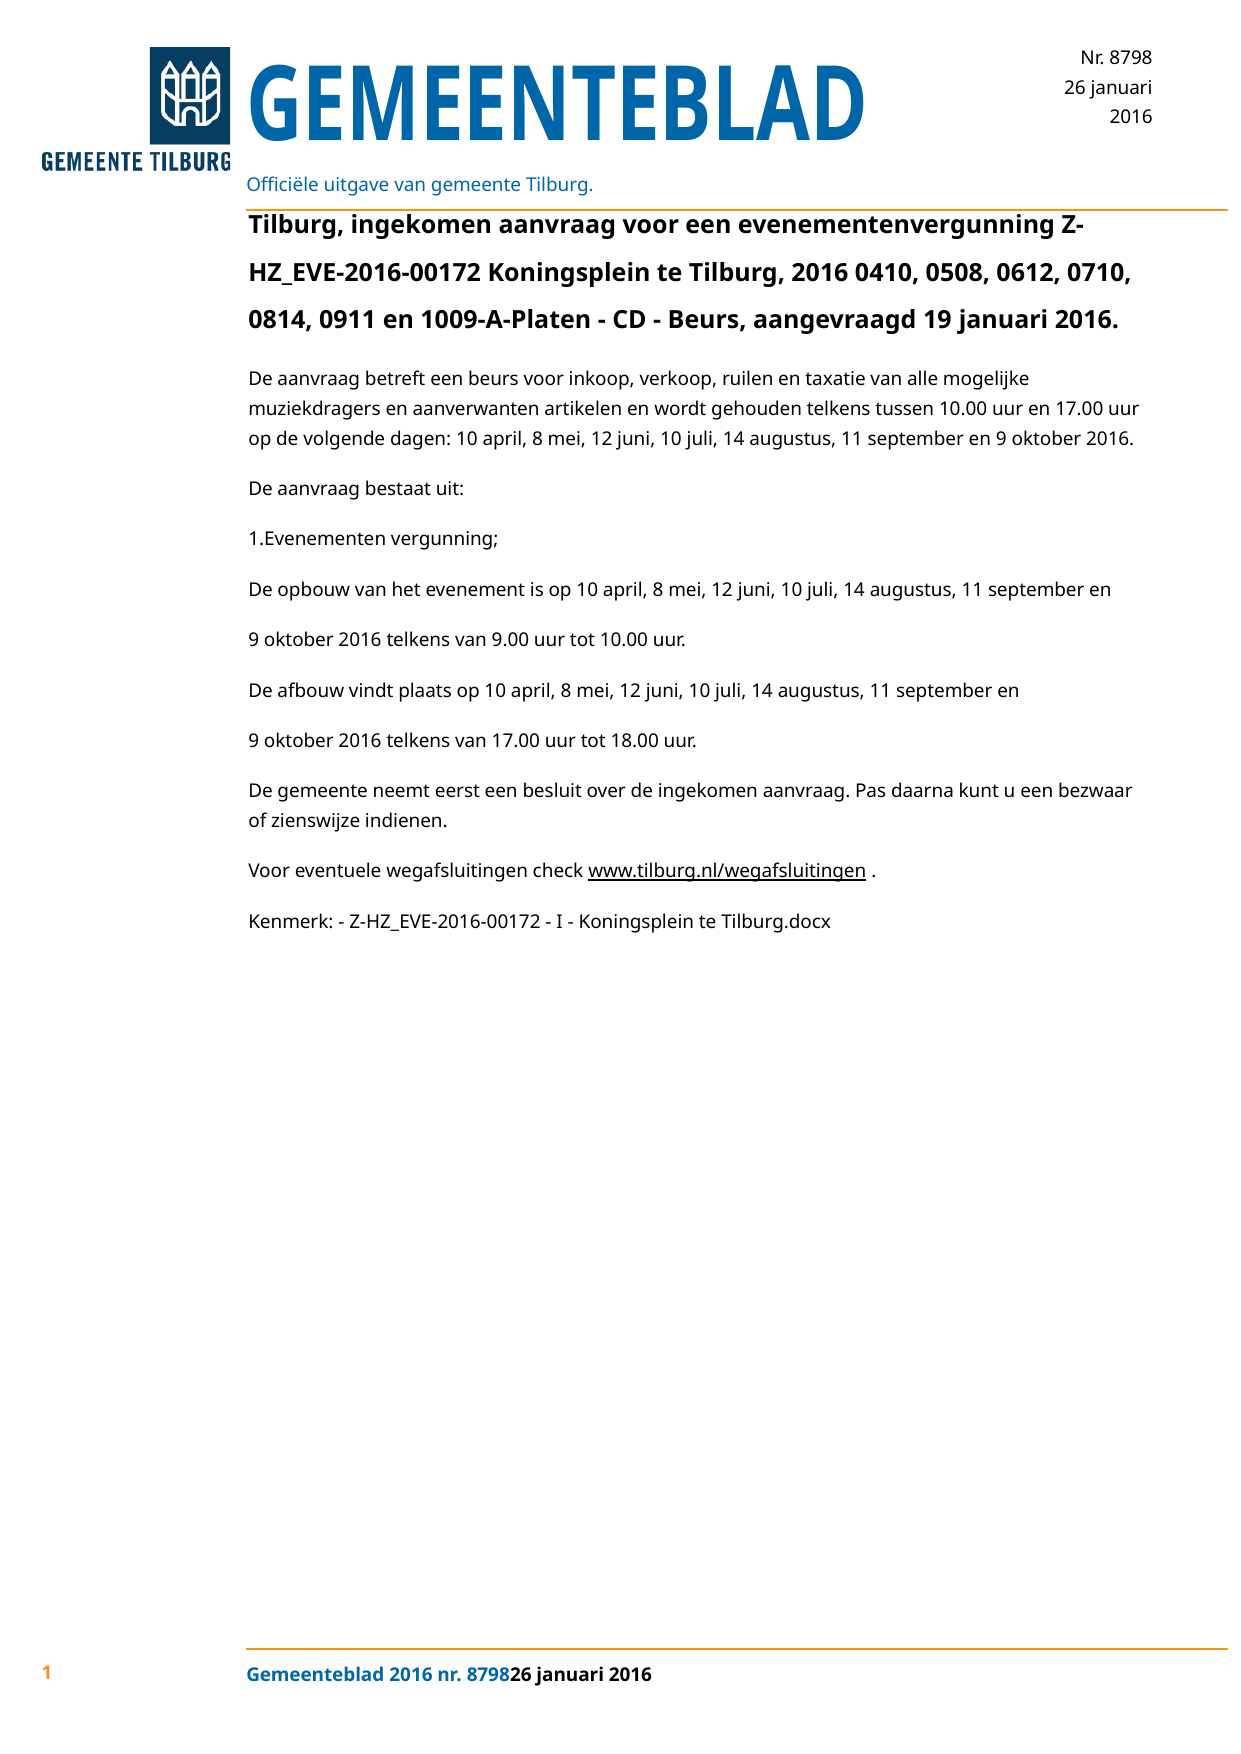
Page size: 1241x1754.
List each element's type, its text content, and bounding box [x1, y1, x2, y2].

text De aanvraag bestaat uit: [248, 475, 1152, 501]
text Voor eventuele wegafsluitingen check www.tilburg.nl/wegafsluitingen . [248, 858, 1152, 883]
text De gemeente neemt eerst een besluit over de ingekomen aanvraag. Pas daarna kunt u een bezwaar of zienswijze indienen. [248, 778, 1152, 833]
text 1.Evenementen vergunning; [248, 526, 1152, 551]
text Kenmerk: - Z-HZ_EVE-2016-00172 - I - Koningsplein te Tilburg.docx [248, 908, 1152, 934]
text De opbouw van het evenement is op 10 april, 8 mei, 12 juni, 10 juli, 14 augustus, 11 september en [248, 576, 1152, 602]
picture [41, 47, 231, 172]
text 9 oktober 2016 telkens van 9.00 uur tot 10.00 uur. [248, 626, 1152, 652]
text Tilburg, ingekomen aanvraag voor een evenementenvergunning Z-HZ_EVE-2016-00172 Koningsplein te Tilburg, 2016 0410, 0508, 0612, 0710, 0814, 0911 en 1009-A-Platen - CD - Beurs, aangevraagd 19 januari 2016. [248, 211, 1152, 336]
text De afbouw vindt plaats op 10 april, 8 mei, 12 juni, 10 juli, 14 augustus, 11 september en [248, 677, 1152, 702]
text De aanvraag betreft een beurs voor inkoop, verkoop, ruilen en taxatie van alle mogelijke muziekdragers en aanverwanten artikelen en wordt gehouden telkens tussen 10.00 uur en 17.00 uur op de volgende dagen: 10 april, 8 mei, 12 juni, 10 juli, 14 augustus, 11 september en 9 oktober 2016. [248, 366, 1152, 450]
text 9 oktober 2016 telkens van 17.00 uur tot 18.00 uur. [248, 727, 1152, 753]
